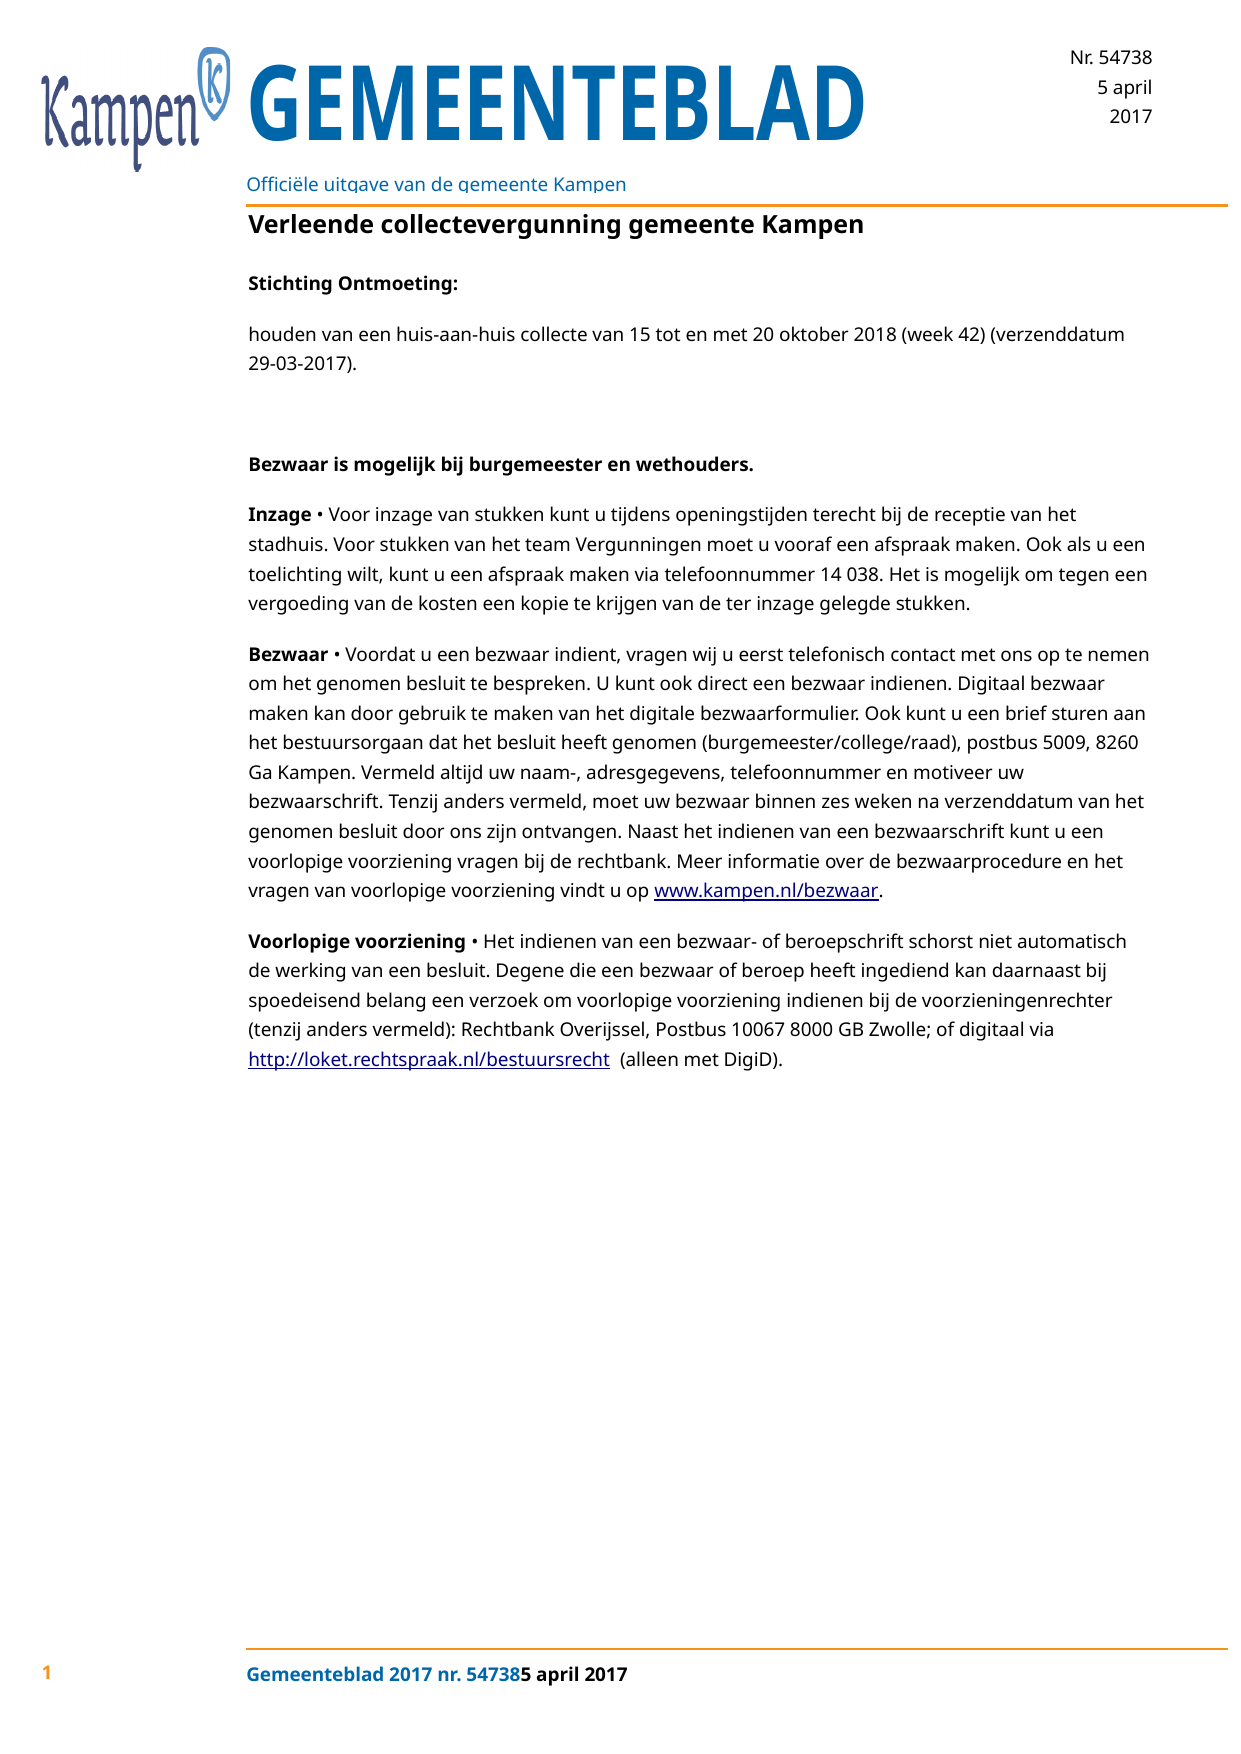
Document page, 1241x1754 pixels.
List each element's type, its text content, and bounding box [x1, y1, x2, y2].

text Bezwaar is mogelijk bij burgemeester en wethouders. [248, 451, 1152, 477]
picture [41, 47, 231, 172]
text Voorlopige voorziening • Het indienen van een bezwaar- of beroepschrift schorst niet automatisch de werking van een besluit. Degene die een bezwaar of beroep heeft ingediend kan daarnaast bij spoedeisend belang een verzoek om voorlopige voorziening indienen bij de voorzieningenrechter (tenzij anders vermeld): Rechtbank Overijssel, Postbus 10067 8000 GB Zwolle; of digitaal via http://loket.rechtspraak.nl/bestuursrecht (alleen met DigiD). [248, 928, 1152, 1072]
text Verleende collectevergunning gemeente Kampen [248, 207, 1152, 241]
text Bezwaar • Voordat u een bezwaar indient, vragen wij u eerst telefonisch contact met ons op te nemen om het genomen besluit te bespreken. U kunt ook direct een bezwaar indienen. Digitaal bezwaar maken kan door gebruik te maken van het digitale bezwaarformulier. Ook kunt u een brief sturen aan het bestuursorgaan dat het besluit heeft genomen (burgemeester/college/raad), postbus 5009, 8260 Ga Kampen. Vermeld altijd uw naam-, adresgegevens, telefoonnummer en motiveer uw bezwaarschrift. Tenzij anders vermeld, moet uw bezwaar binnen zes weken na verzenddatum van het genomen besluit door ons zijn ontvangen. Naast het indienen van een bezwaarschrift kunt u een voorlopige voorziening vragen bij de rechtbank. Meer informatie over de bezwaarprocedure en het vragen van voorlopige voorziening vindt u op www.kampen.nl/bezwaar. [248, 641, 1152, 903]
text houden van een huis-aan-huis collecte van 15 tot en met 20 oktober 2018 (week 42) (verzenddatum 29-03-2017). [248, 321, 1152, 376]
text Stichting Ontmoeting: [248, 270, 1152, 296]
text Inzage • Voor inzage van stukken kunt u tijdens openingstijden terecht bij de receptie van het stadhuis. Voor stukken van het team Vergunningen moet u vooraf een afspraak maken. Ook als u een toelichting wilt, kunt u een afspraak maken via telefoonnummer 14 038. Het is mogelijk om tegen een vergoeding van de kosten een kopie te krijgen van de ter inzage gelegde stukken. [248, 502, 1152, 616]
